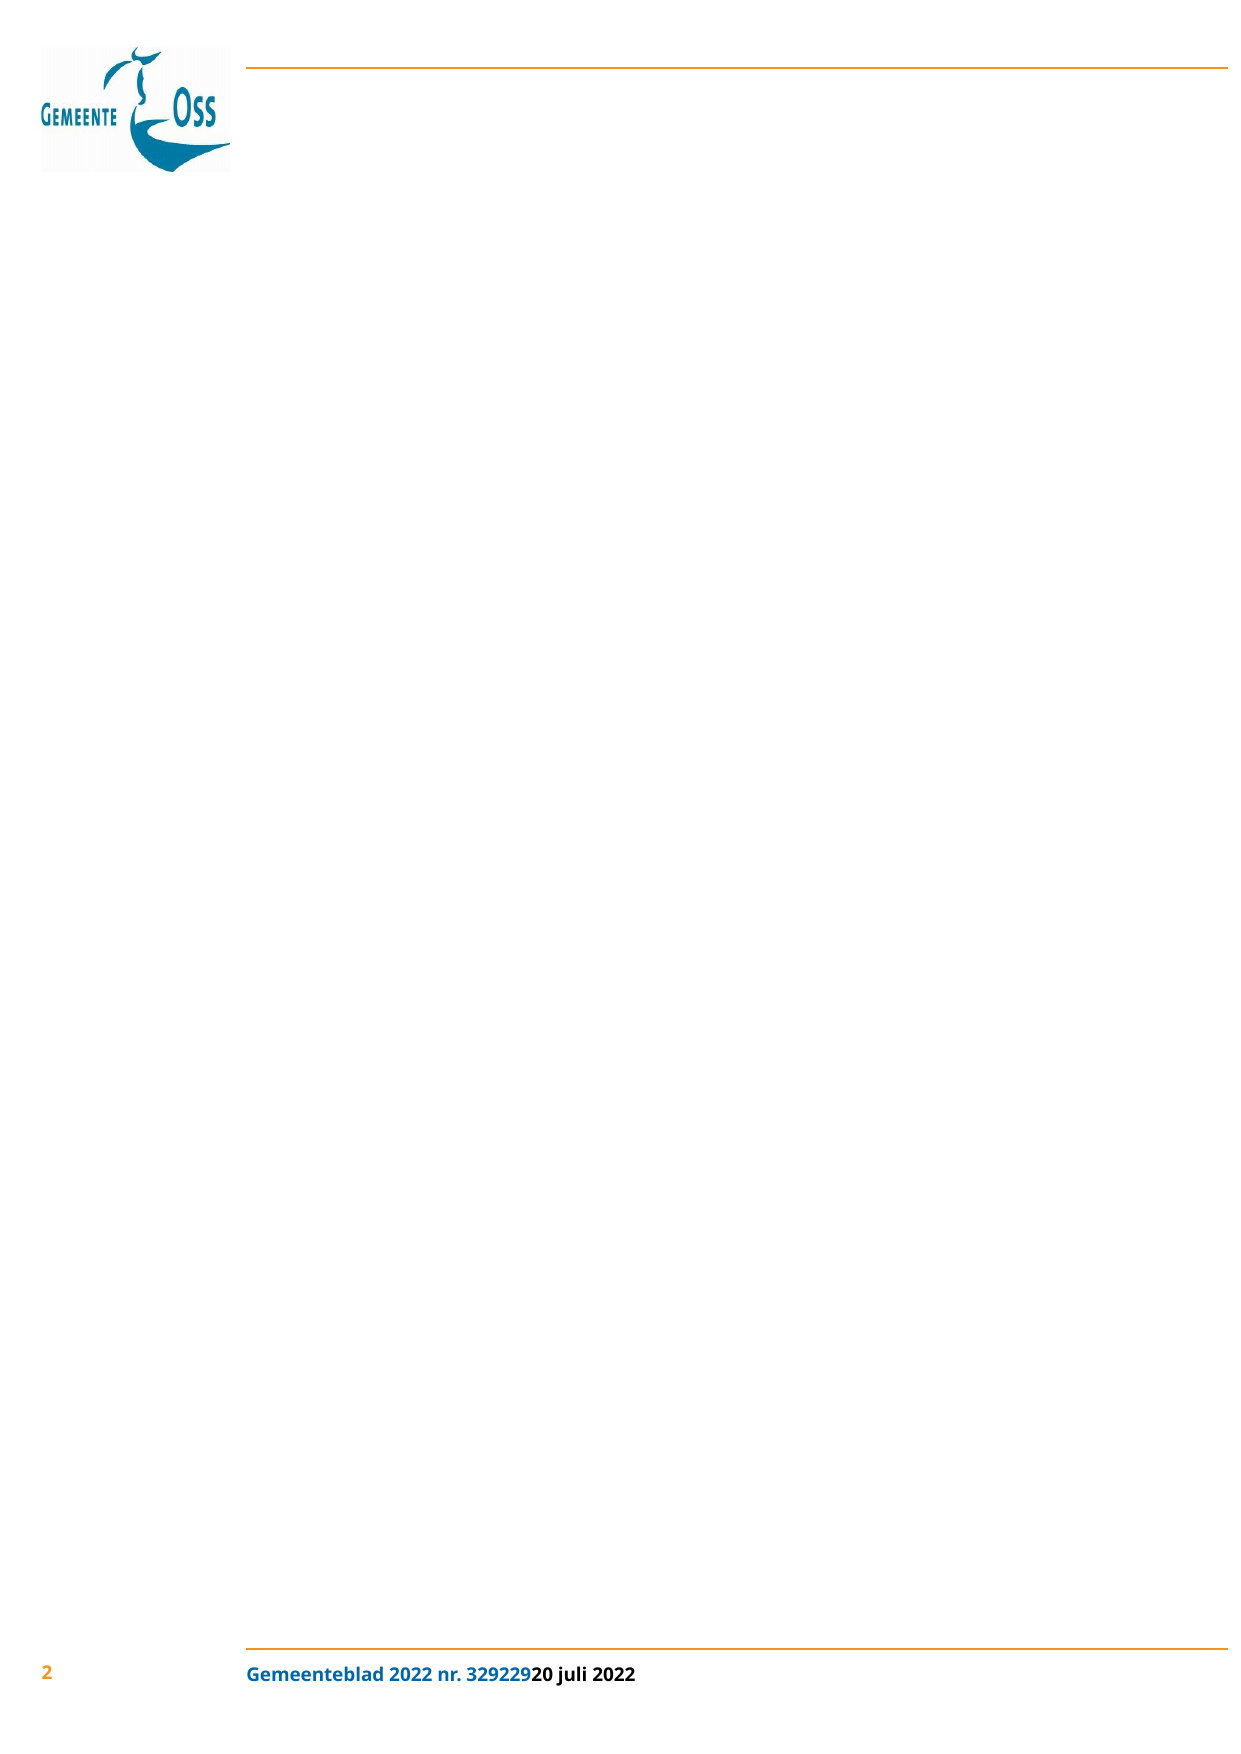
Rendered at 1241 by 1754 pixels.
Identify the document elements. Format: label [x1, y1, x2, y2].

picture [41, 47, 231, 172]
